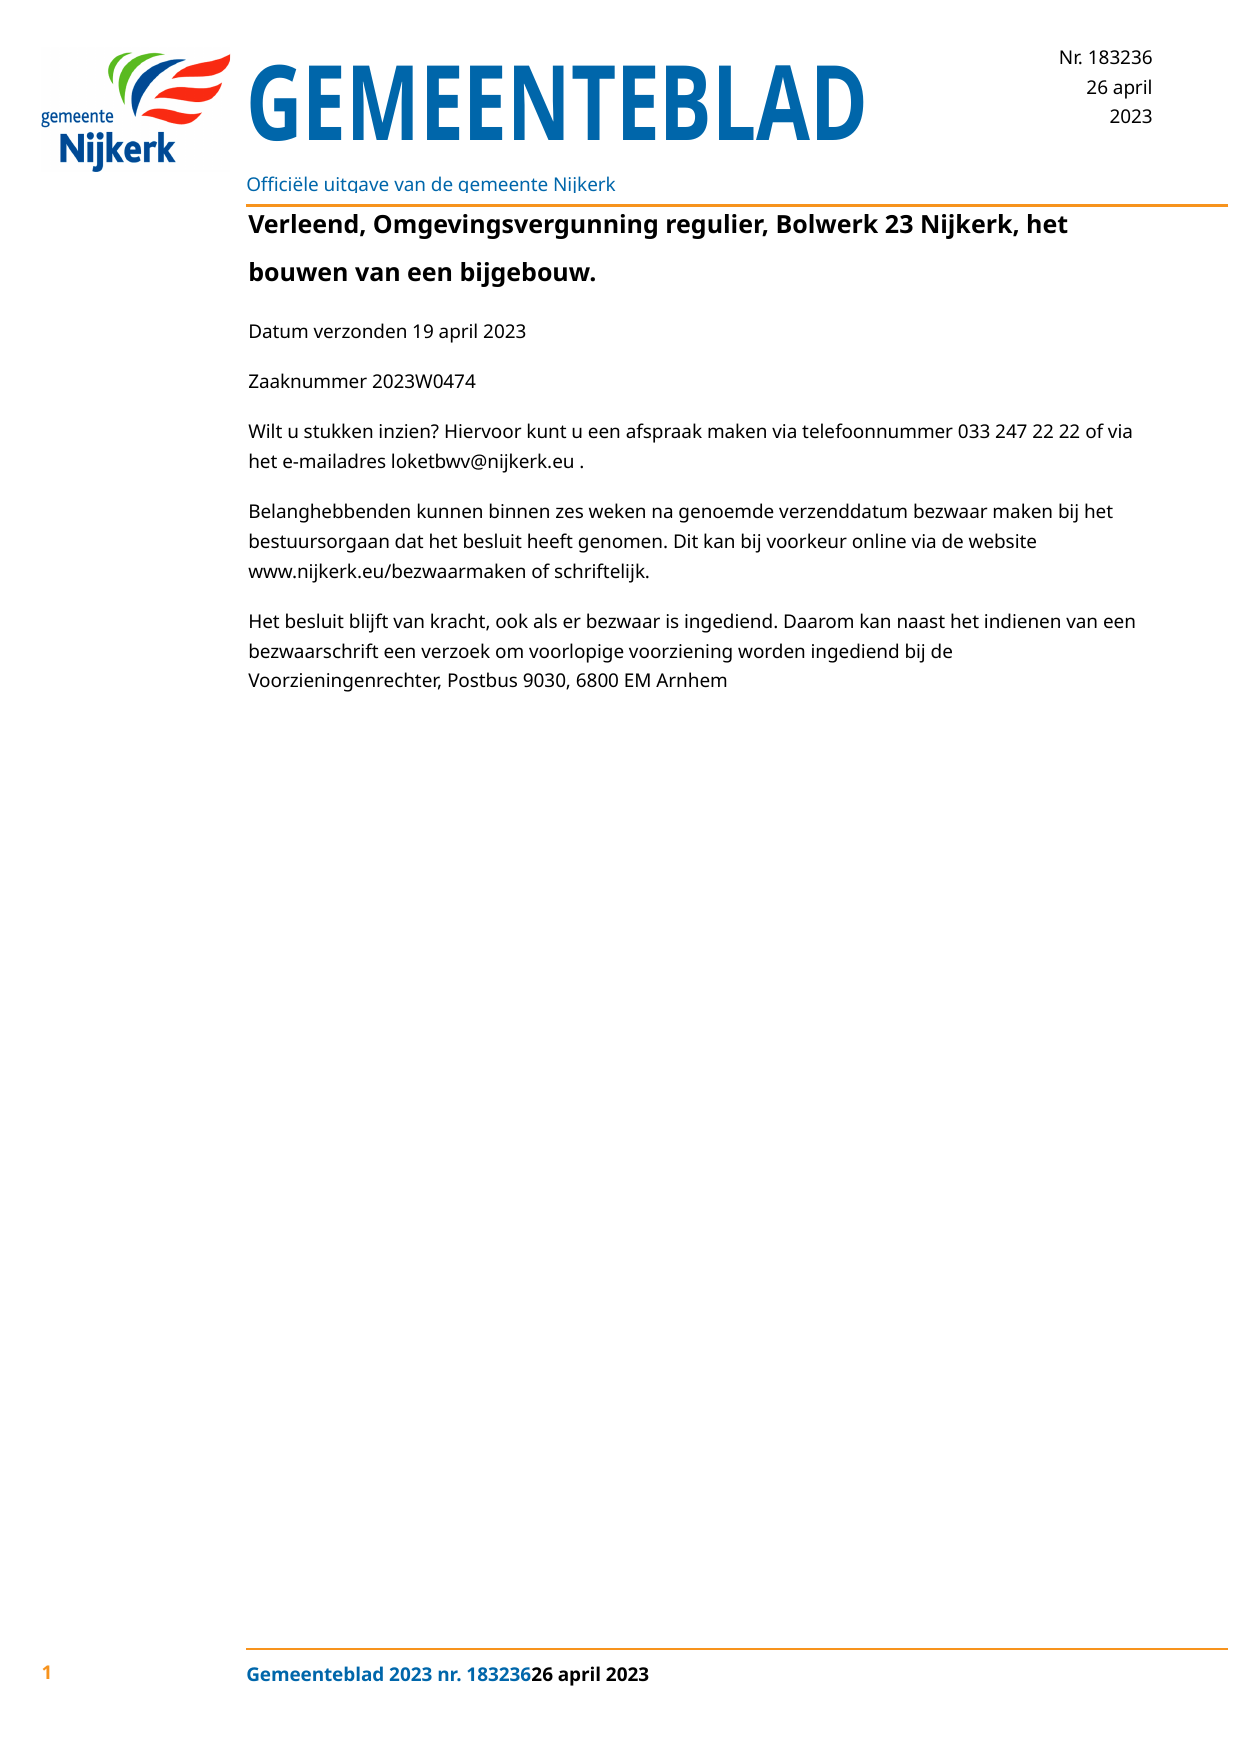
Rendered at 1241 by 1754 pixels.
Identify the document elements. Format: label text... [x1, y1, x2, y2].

text Datum verzonden 19 april 2023 [248, 318, 1152, 344]
text Wilt u stukken inzien? Hiervoor kunt u een afspraak maken via telefoonnummer 033 247 22 22 of via het e-mailadres loketbwv@nijkerk.eu . [248, 419, 1152, 474]
picture [41, 47, 231, 172]
text Verleend, Omgevingsvergunning regulier, Bolwerk 23 Nijkerk, het bouwen van een bijgebouw. [248, 207, 1152, 288]
text Het besluit blijft van kracht, ook als er bezwaar is ingediend. Daarom kan naast het indienen van een bezwaarschrift een verzoek om voorlopige voorziening worden ingediend bij de Voorzieningenrechter, Postbus 9030, 6800 EM Arnhem [248, 608, 1152, 693]
text Belanghebbenden kunnen binnen zes weken na genoemde verzenddatum bezwaar maken bij het bestuursorgaan dat het besluit heeft genomen. Dit kan bij voorkeur online via de website www.nijkerk.eu/bezwaarmaken of schriftelijk. [248, 499, 1152, 584]
text Zaaknummer 2023W0474 [248, 368, 1152, 394]
